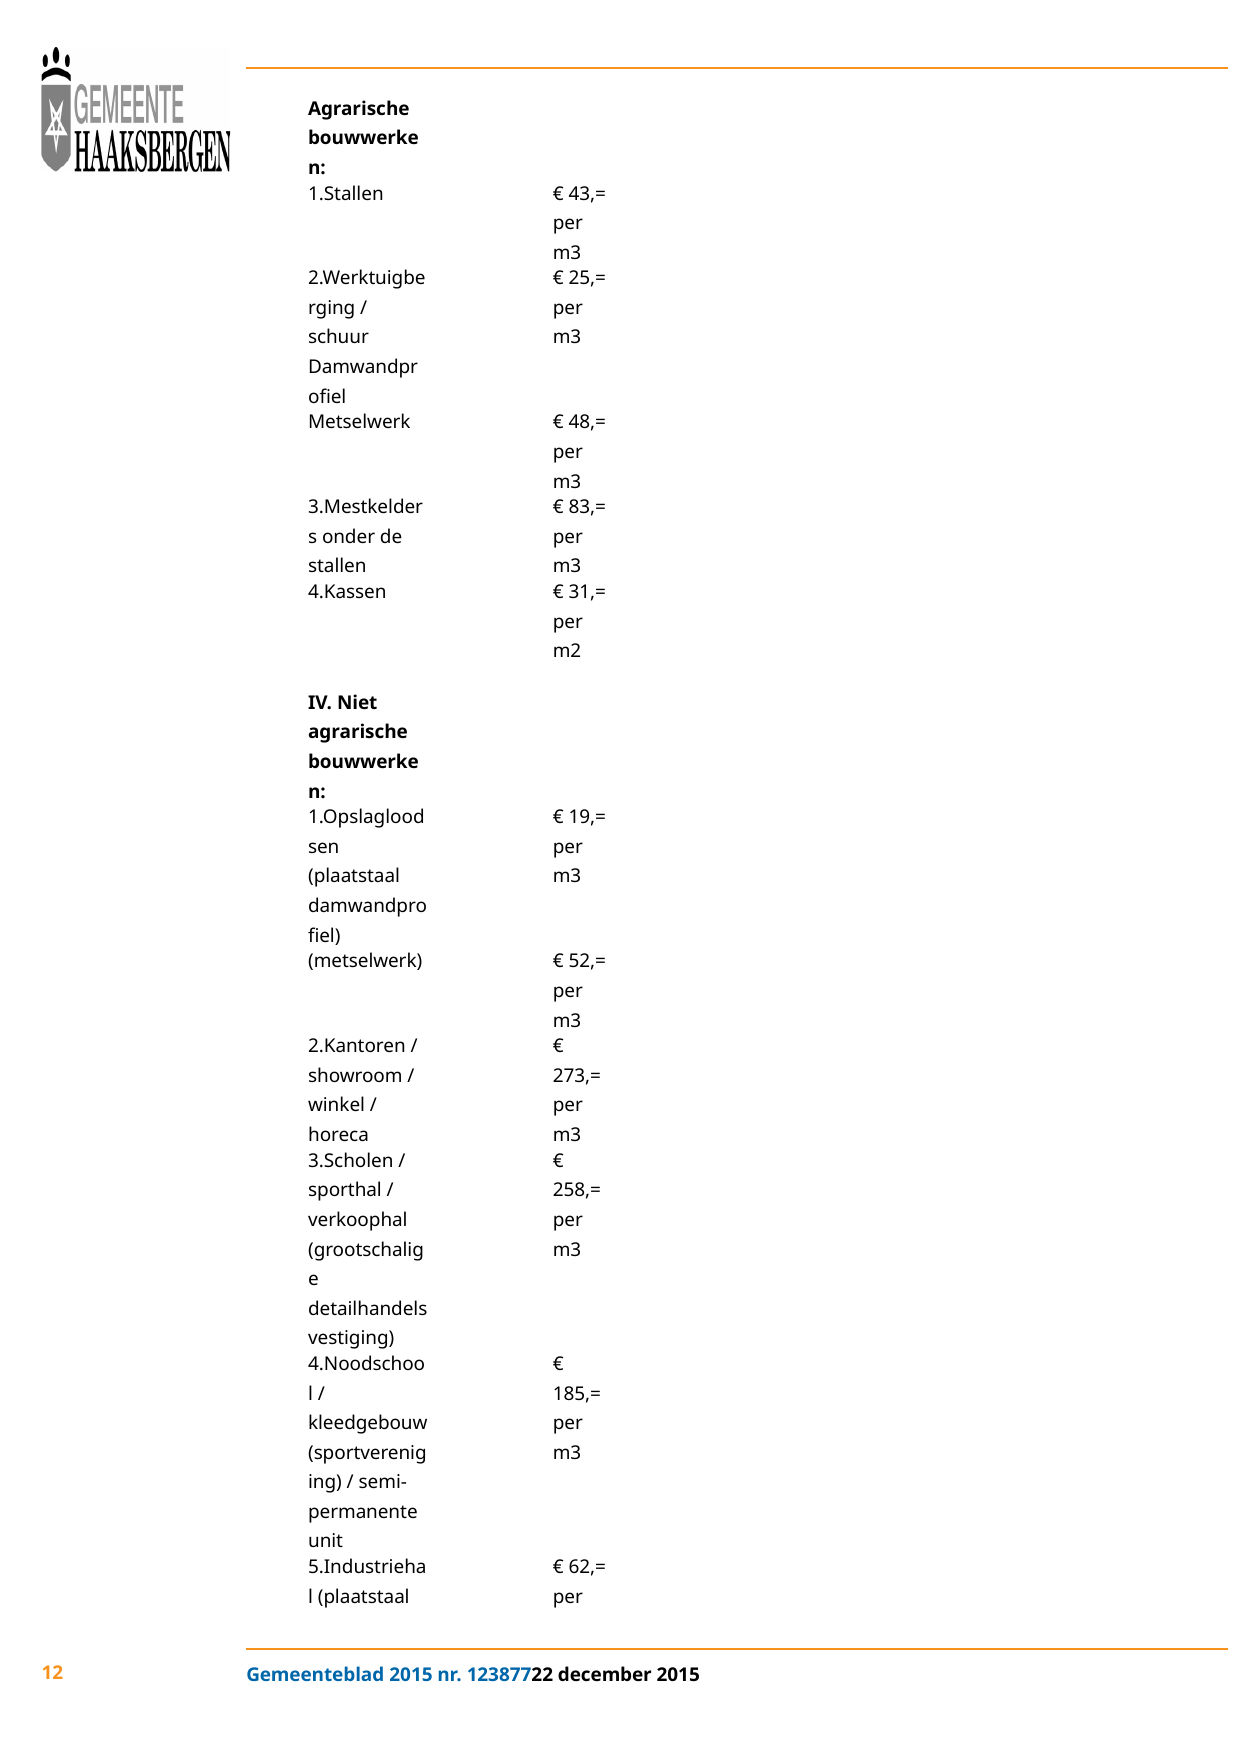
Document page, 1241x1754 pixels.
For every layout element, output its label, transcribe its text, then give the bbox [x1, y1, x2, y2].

table_cell [248, 579, 308, 663]
table_cell [248, 1147, 308, 1350]
table_cell [248, 95, 308, 180]
table_cell [428, 1033, 553, 1147]
table_cell Metselwerk [308, 409, 428, 493]
table_cell 5.Industriehal (plaatstaal [308, 1554, 428, 1609]
table_cell 1.Stallen [308, 180, 428, 264]
table_cell Agrarische bouwwerken: [308, 95, 428, 180]
table_cell [428, 1554, 553, 1609]
table_cell [428, 948, 553, 1032]
table_cell 2.Werktuigberging / schuur Damwandprofiel [308, 265, 428, 409]
table_cell [428, 663, 553, 689]
table_cell [553, 95, 612, 180]
table_cell [428, 409, 553, 493]
table_cell [248, 689, 308, 803]
table_cell 4.Kassen [308, 579, 428, 663]
table_cell (metselwerk) [308, 948, 428, 1032]
table_cell [248, 948, 308, 1032]
table_cell € 25,= per m3 [553, 265, 612, 409]
table_cell 3.Scholen / sporthal / verkoophal (grootschalige detailhandels vestiging) [308, 1147, 428, 1350]
table_cell [428, 579, 553, 663]
table_cell € 273,= per m3 [553, 1033, 612, 1147]
table_cell € 62,= per [553, 1554, 612, 1609]
table_cell 3.Mestkelders onder de stallen [308, 494, 428, 578]
table_cell [428, 95, 553, 180]
table_cell € 83,= per m3 [553, 494, 612, 578]
table_cell € 43,= per m3 [553, 180, 612, 264]
table_cell [248, 265, 308, 409]
table_cell € 48,= per m3 [553, 409, 612, 493]
table_cell [248, 1350, 308, 1553]
table_cell [428, 180, 553, 264]
table_cell [248, 409, 308, 493]
table_cell [428, 265, 553, 409]
table_cell [248, 180, 308, 264]
table_cell [248, 1033, 308, 1147]
table_cell [248, 804, 308, 948]
table_cell 1.Opslagloodsen (plaatstaal damwandprofiel) [308, 804, 428, 948]
table_cell € 31,= per m2 [553, 579, 612, 663]
table_cell € 258,= per m3 [553, 1147, 612, 1350]
table_cell [428, 1350, 553, 1553]
table_cell 2.Kantoren / showroom / winkel / horeca [308, 1033, 428, 1147]
table_cell [553, 663, 612, 689]
table_cell € 52,= per m3 [553, 948, 612, 1032]
table_cell IV. Niet agrarische bouwwerken: [308, 689, 428, 803]
table_cell [428, 804, 553, 948]
picture [41, 47, 231, 172]
table_cell [248, 1554, 308, 1609]
table_cell [428, 1147, 553, 1350]
table_cell [248, 663, 308, 689]
table_cell [248, 494, 308, 578]
table_cell [308, 663, 428, 689]
table_cell [553, 689, 612, 803]
table_cell € 19,= per m3 [553, 804, 612, 948]
table_cell [428, 689, 553, 803]
table_cell [428, 494, 553, 578]
table_cell 4.Noodschool / kleedgebouw (sportvereniging) / semi-permanente unit [308, 1350, 428, 1553]
table_cell € 185,= per m3 [553, 1350, 612, 1553]
